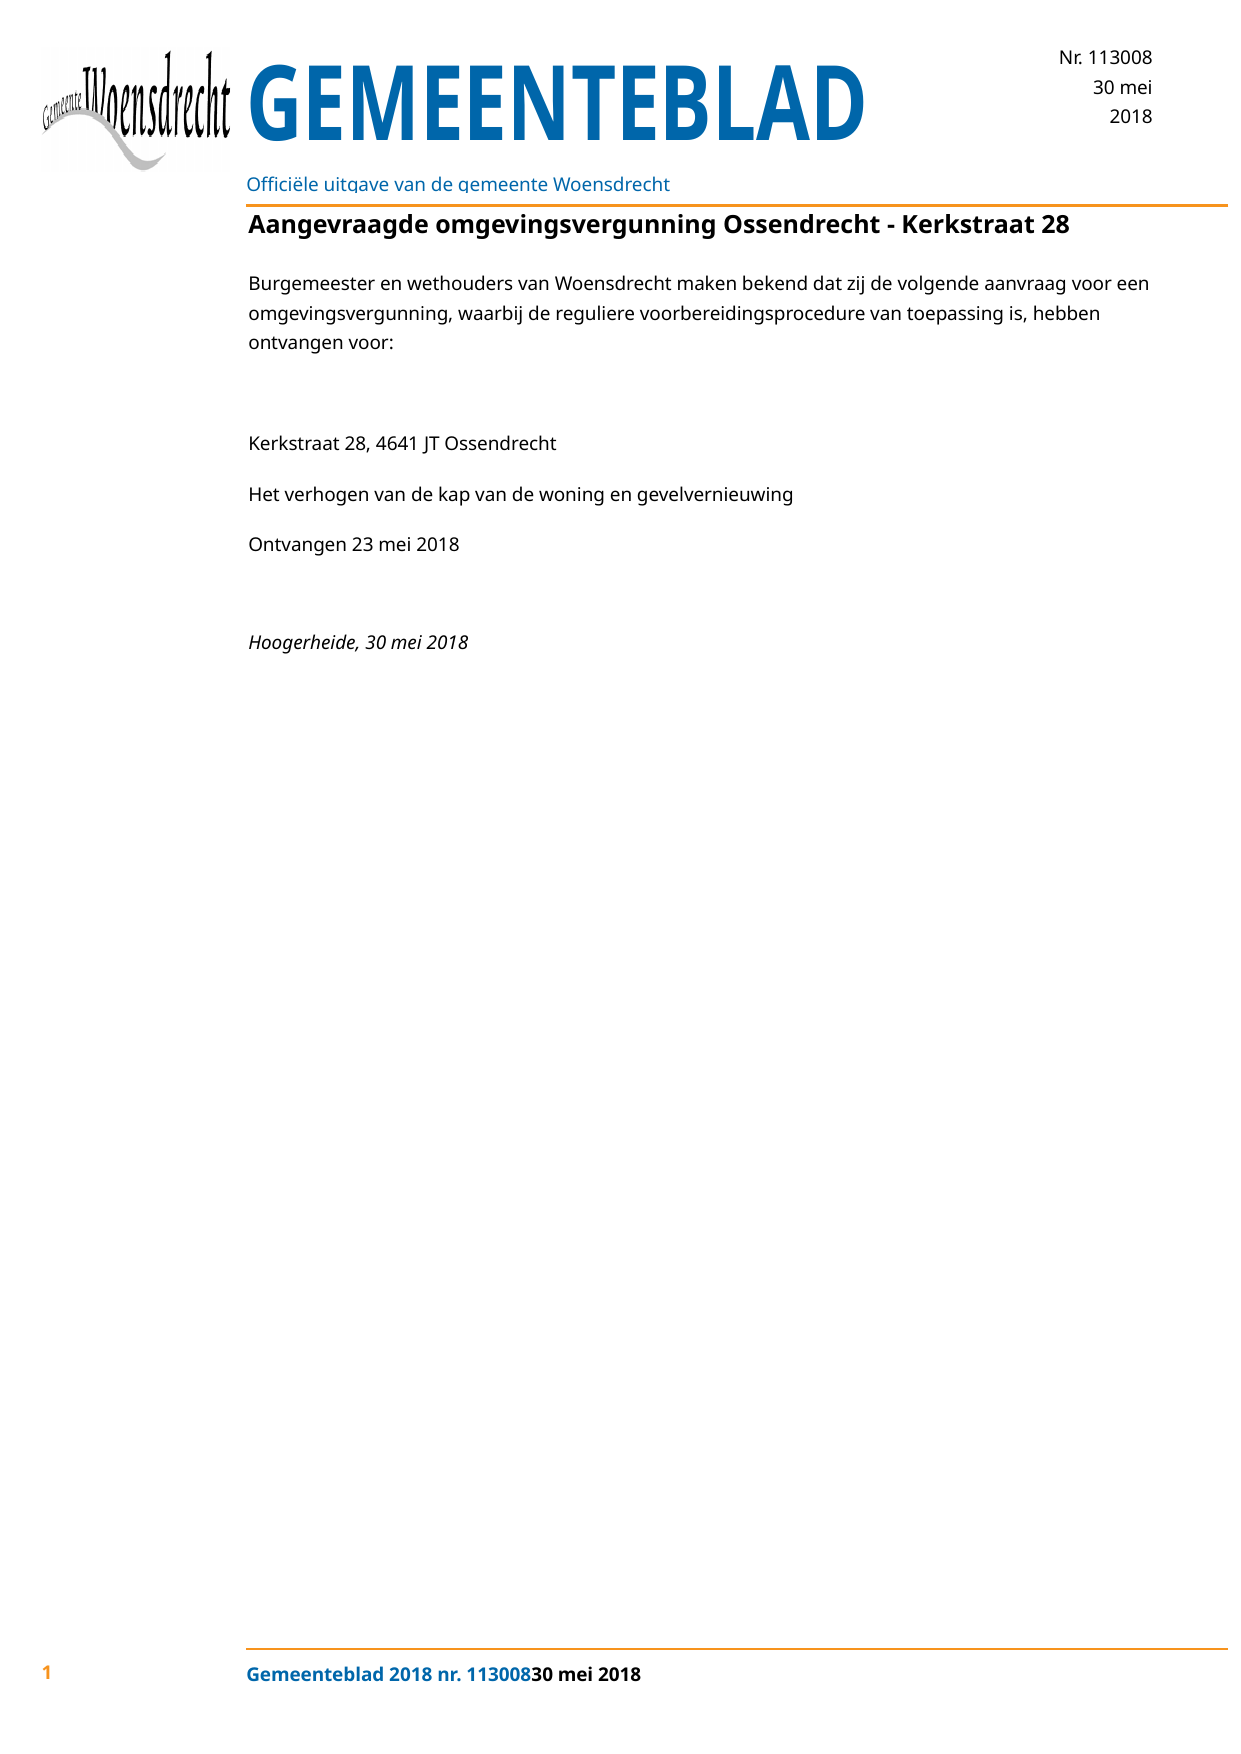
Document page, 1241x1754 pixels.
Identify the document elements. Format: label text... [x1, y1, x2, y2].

text Aangevraagde omgevingsvergunning Ossendrecht - Kerkstraat 28 [248, 207, 1152, 241]
text Kerkstraat 28, 4641 JT Ossendrecht [248, 430, 1152, 456]
text Hoogerheide, 30 mei 2018 [248, 629, 1152, 655]
text Het verhogen van de kap van de woning en gevelvernieuwing [248, 481, 1152, 506]
text Ontvangen 23 mei 2018 [248, 531, 1152, 557]
text Burgemeester en wethouders van Woensdrecht maken bekend dat zij de volgende aanvraag voor een omgevingsvergunning, waarbij de reguliere voorbereidingsprocedure van toepassing is, hebben ontvangen voor: [248, 270, 1152, 355]
picture [41, 47, 231, 172]
